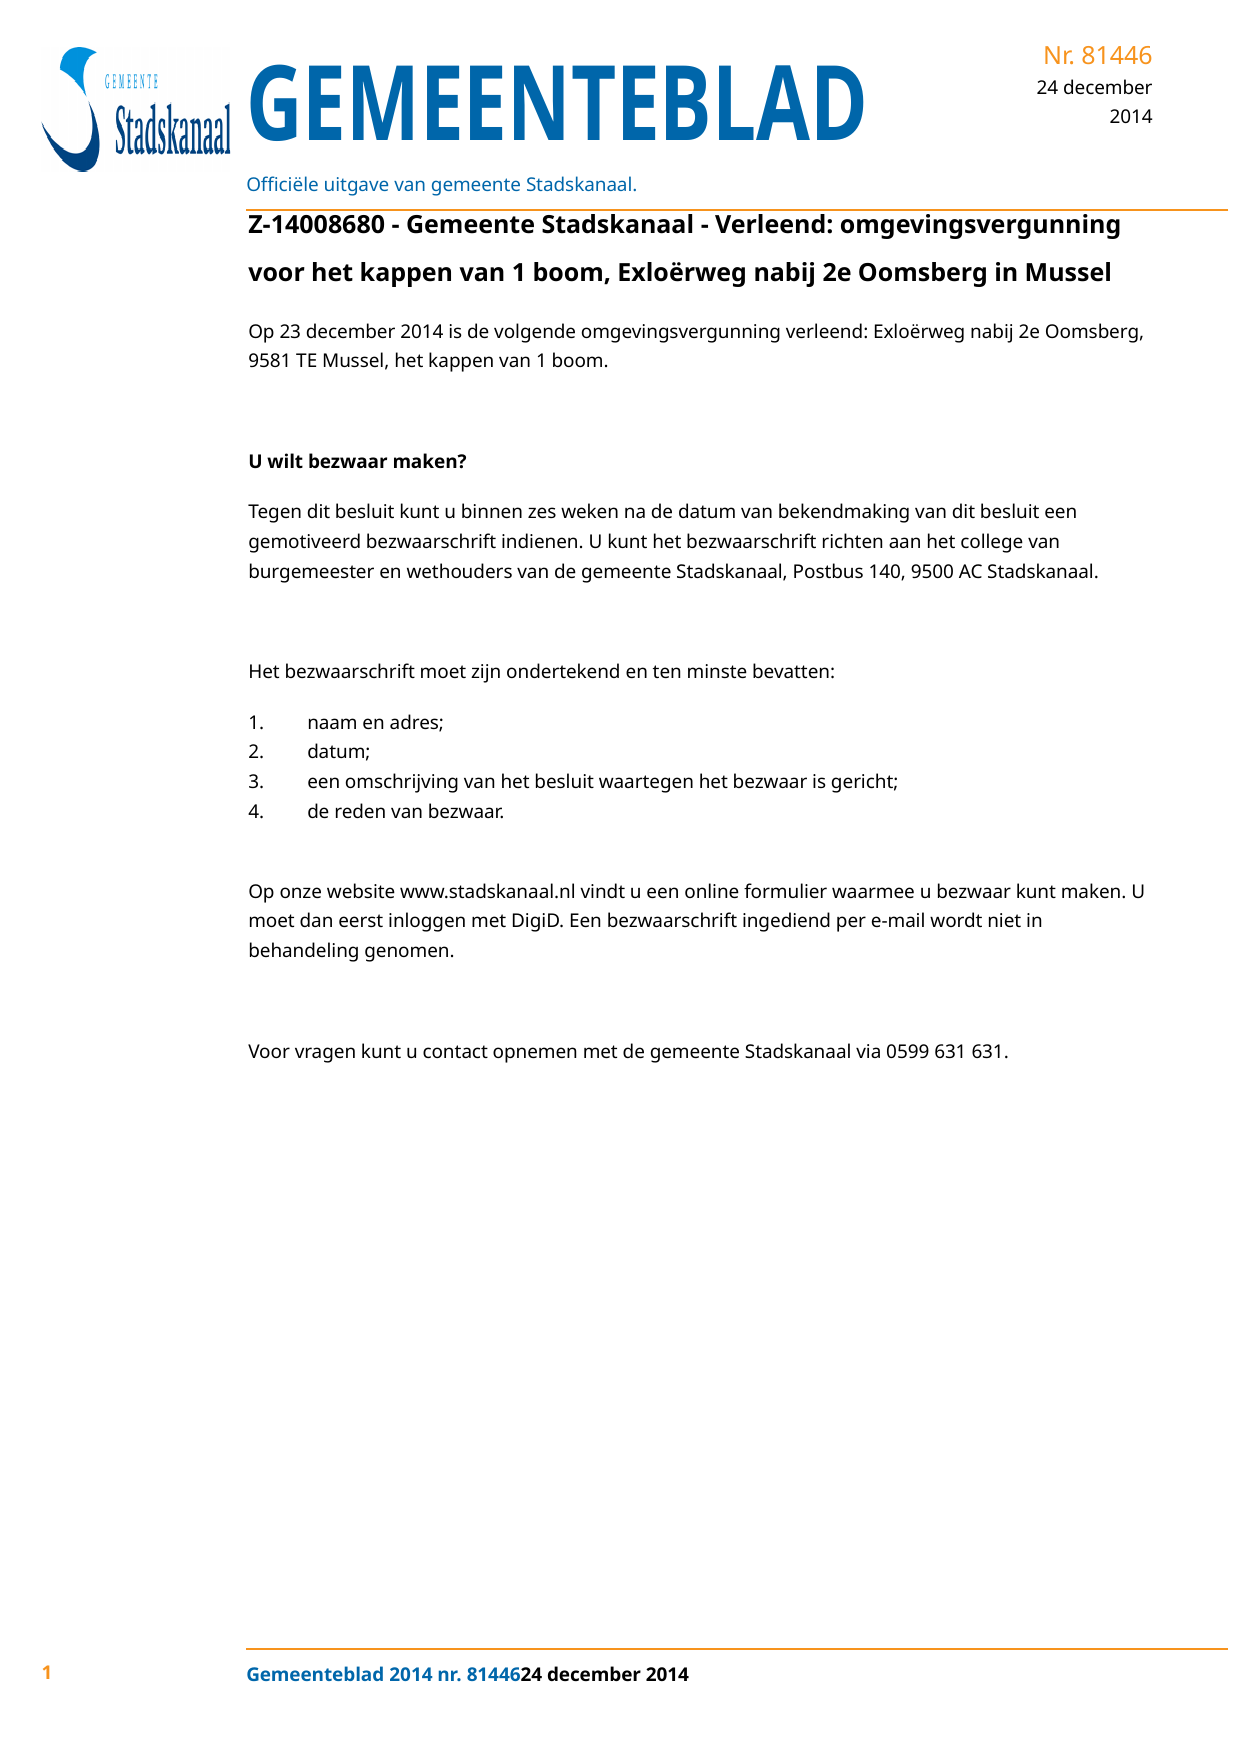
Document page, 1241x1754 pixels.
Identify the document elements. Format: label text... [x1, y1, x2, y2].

list naam en adres; [248, 709, 1152, 735]
text Het bezwaarschrift moet zijn ondertekend en ten minste bevatten: [248, 659, 1152, 684]
list een omschrijving van het besluit waartegen het bezwaar is gericht; [248, 768, 1152, 794]
text Tegen dit besluit kunt u binnen zes weken na de datum van bekendmaking van dit besluit een gemotiveerd bezwaarschrift indienen. U kunt het bezwaarschrift richten aan het college van burgemeester en wethouders van de gemeente Stadskanaal, Postbus 140, 9500 AC Stadskanaal. [248, 499, 1152, 584]
list datum; [248, 739, 1152, 764]
text Voor vragen kunt u contact opnemen met de gemeente Stadskanaal via 0599 631 631. [248, 1038, 1152, 1064]
text Op 23 december 2014 is de volgende omgevingsvergunning verleend: Exloërweg nabij 2e Oomsberg, 9581 TE Mussel, het kappen van 1 boom. [248, 318, 1152, 373]
list de reden van bezwaar. [248, 798, 1152, 824]
text Z-14008680 - Gemeente Stadskanaal - Verleend: omgevingsvergunning voor het kappen van 1 boom, Exloërweg nabij 2e Oomsberg in Mussel [248, 211, 1152, 288]
text U wilt bezwaar maken? [248, 448, 1152, 474]
text Op onze website www.stadskanaal.nl vindt u een online formulier waarmee u bezwaar kunt maken. U moet dan eerst inloggen met DigiD. Een bezwaarschrift ingediend per e-mail wordt niet in behandeling genomen. [248, 878, 1152, 963]
picture [41, 47, 231, 172]
